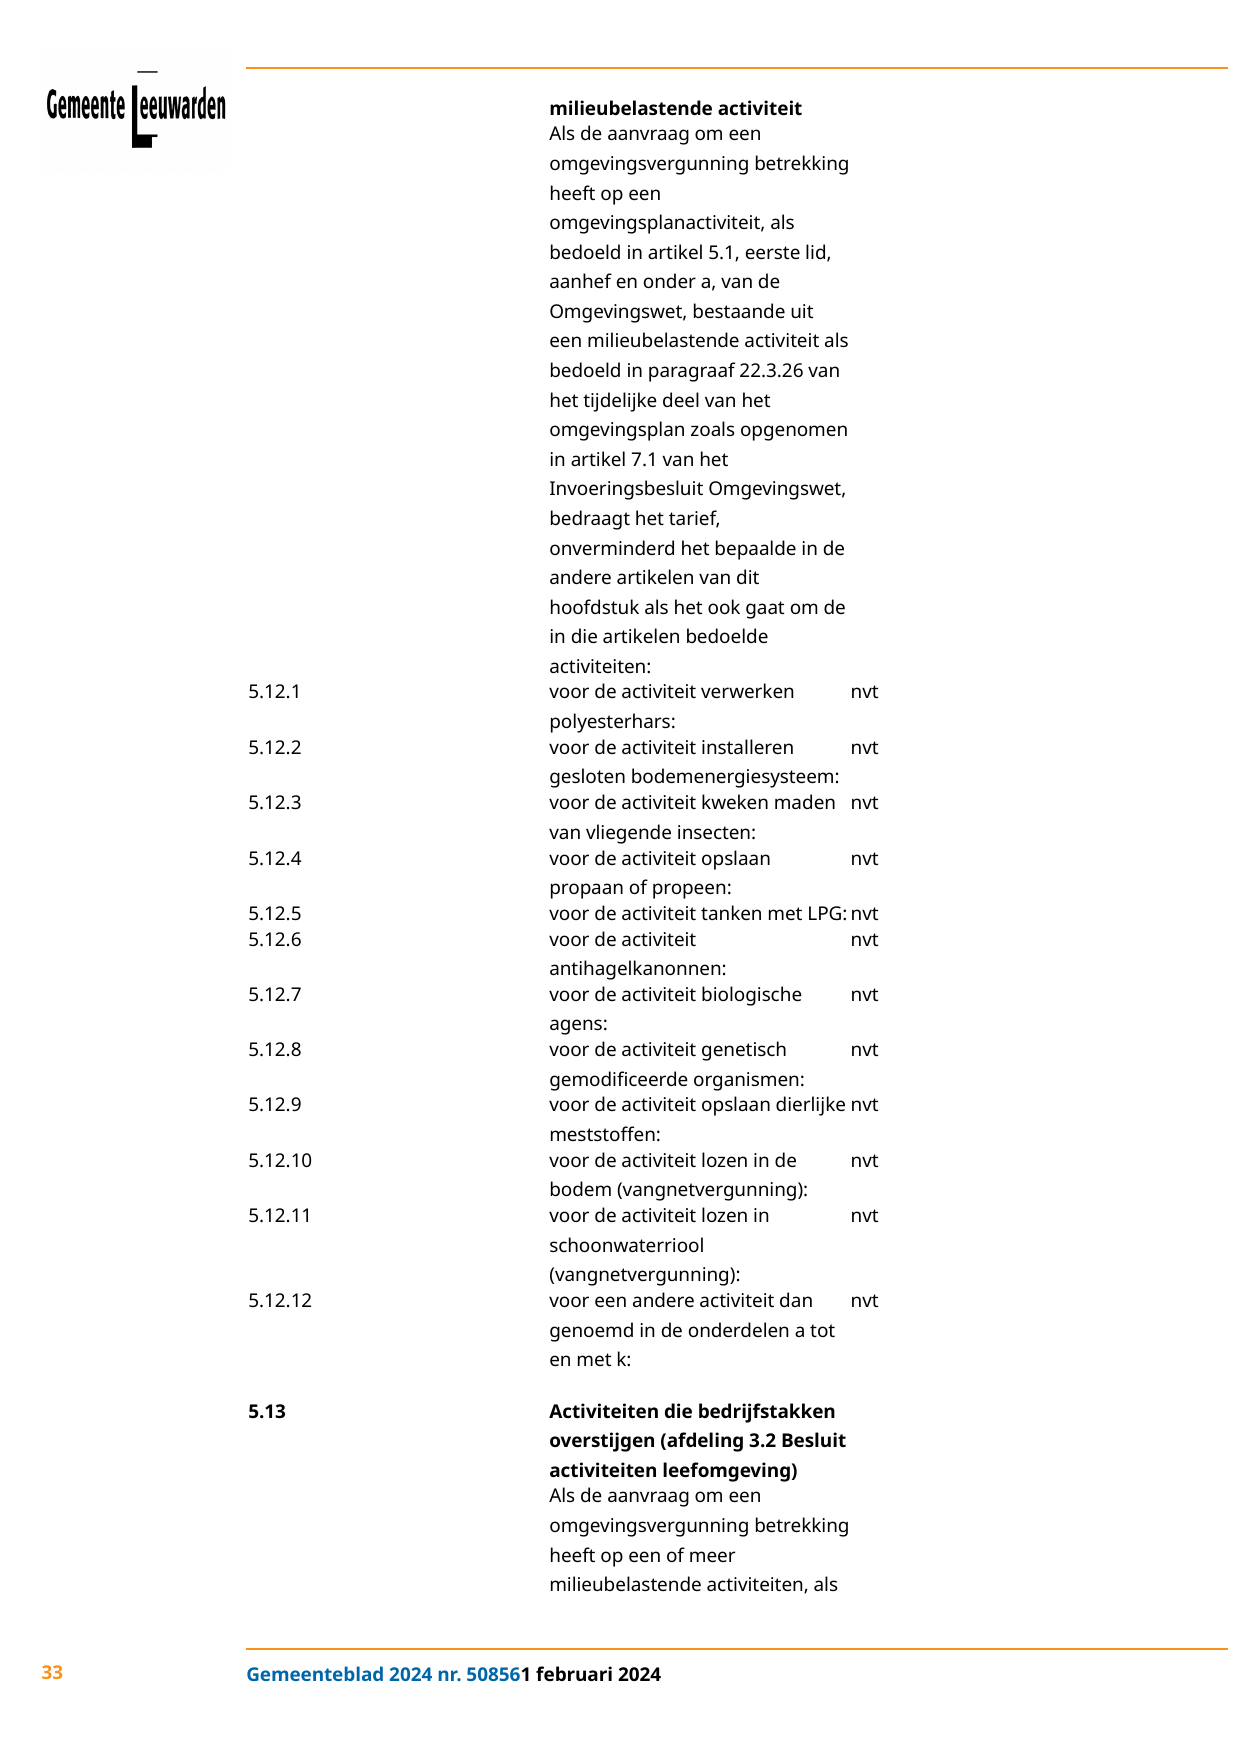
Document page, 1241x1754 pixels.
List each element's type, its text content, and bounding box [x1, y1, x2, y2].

table_cell 5.12.7 [248, 981, 549, 1036]
table_cell 5.12.12 [248, 1287, 549, 1372]
table_cell nvt [850, 734, 1152, 789]
table_cell 5.12.2 [248, 734, 549, 789]
table_cell voor de activiteit biologische agens: [549, 981, 850, 1036]
table_cell nvt [850, 1092, 1152, 1147]
table_cell voor de activiteit installeren gesloten bodemenergiesysteem: [549, 734, 850, 789]
table_cell voor de activiteit tanken met LPG: [549, 900, 850, 926]
table_cell Activiteiten die bedrijfstakken overstijgen (afdeling 3.2 Besluit activiteiten leefomgeving) [549, 1398, 850, 1483]
picture [41, 47, 231, 172]
table_cell [850, 95, 1152, 121]
table_cell nvt [850, 1147, 1152, 1202]
table_cell Als de aanvraag om een omgevingsvergunning betrekking heeft op een omgevingsplanactiviteit, als bedoeld in artikel 5.1, eerste lid, aanhef en onder a, van de Omgevingswet, bestaande uit een milieubelastende activiteit als bedoeld in paragraaf 22.3.26 van het tijdelijke deel van het omgevingsplan zoals opgenomen in artikel 7.1 van het Invoeringsbesluit Omgevingswet, bedraagt het tarief, onverminderd het bepaalde in de andere artikelen van dit hoofdstuk als het ook gaat om de in die artikelen bedoelde activiteiten: [549, 121, 850, 679]
table_cell nvt [850, 1202, 1152, 1287]
table_cell 5.12.10 [248, 1147, 549, 1202]
table_cell [549, 1372, 850, 1398]
table_cell [850, 1372, 1152, 1398]
table_cell 5.13 [248, 1398, 549, 1483]
table_cell 5.12.9 [248, 1092, 549, 1147]
table_cell 5.12.6 [248, 926, 549, 981]
table_cell [850, 121, 1152, 679]
table_cell nvt [850, 900, 1152, 926]
table_cell [248, 121, 549, 679]
table_cell voor de activiteit kweken maden van vliegende insecten: [549, 789, 850, 845]
table_cell [248, 95, 549, 121]
table_cell [248, 1372, 549, 1398]
table_cell voor de activiteit lozen in de bodem (vangnetvergunning): [549, 1147, 850, 1202]
table_cell voor de activiteit verwerken polyesterhars: [549, 679, 850, 734]
table_cell 5.12.3 [248, 789, 549, 845]
table_cell 5.12.4 [248, 845, 549, 900]
table_cell [850, 1398, 1152, 1483]
table_cell voor de activiteit lozen in schoonwaterriool (vangnetvergunning): [549, 1202, 850, 1287]
table_cell voor de activiteit opslaan dierlijke meststoffen: [549, 1092, 850, 1147]
table_cell voor de activiteit antihagelkanonnen: [549, 926, 850, 981]
table_cell 5.12.5 [248, 900, 549, 926]
table_cell nvt [850, 679, 1152, 734]
table_cell [248, 1483, 549, 1597]
table_cell 5.12.8 [248, 1036, 549, 1092]
table_cell voor de activiteit opslaan propaan of propeen: [549, 845, 850, 900]
table_cell nvt [850, 1287, 1152, 1372]
table_cell nvt [850, 845, 1152, 900]
table_cell nvt [850, 981, 1152, 1036]
table_cell voor een andere activiteit dan genoemd in de onderdelen a tot en met k: [549, 1287, 850, 1372]
table_cell [850, 1483, 1152, 1597]
table_cell Als de aanvraag om een omgevingsvergunning betrekking heeft op een of meer milieubelastende activiteiten, als [549, 1483, 850, 1597]
table_cell nvt [850, 789, 1152, 845]
table_cell 5.12.1 [248, 679, 549, 734]
table_cell nvt [850, 926, 1152, 981]
table_cell 5.12.11 [248, 1202, 549, 1287]
table_cell voor de activiteit genetisch gemodificeerde organismen: [549, 1036, 850, 1092]
table_cell milieubelastende activiteit [549, 95, 850, 121]
table_cell nvt [850, 1036, 1152, 1092]
